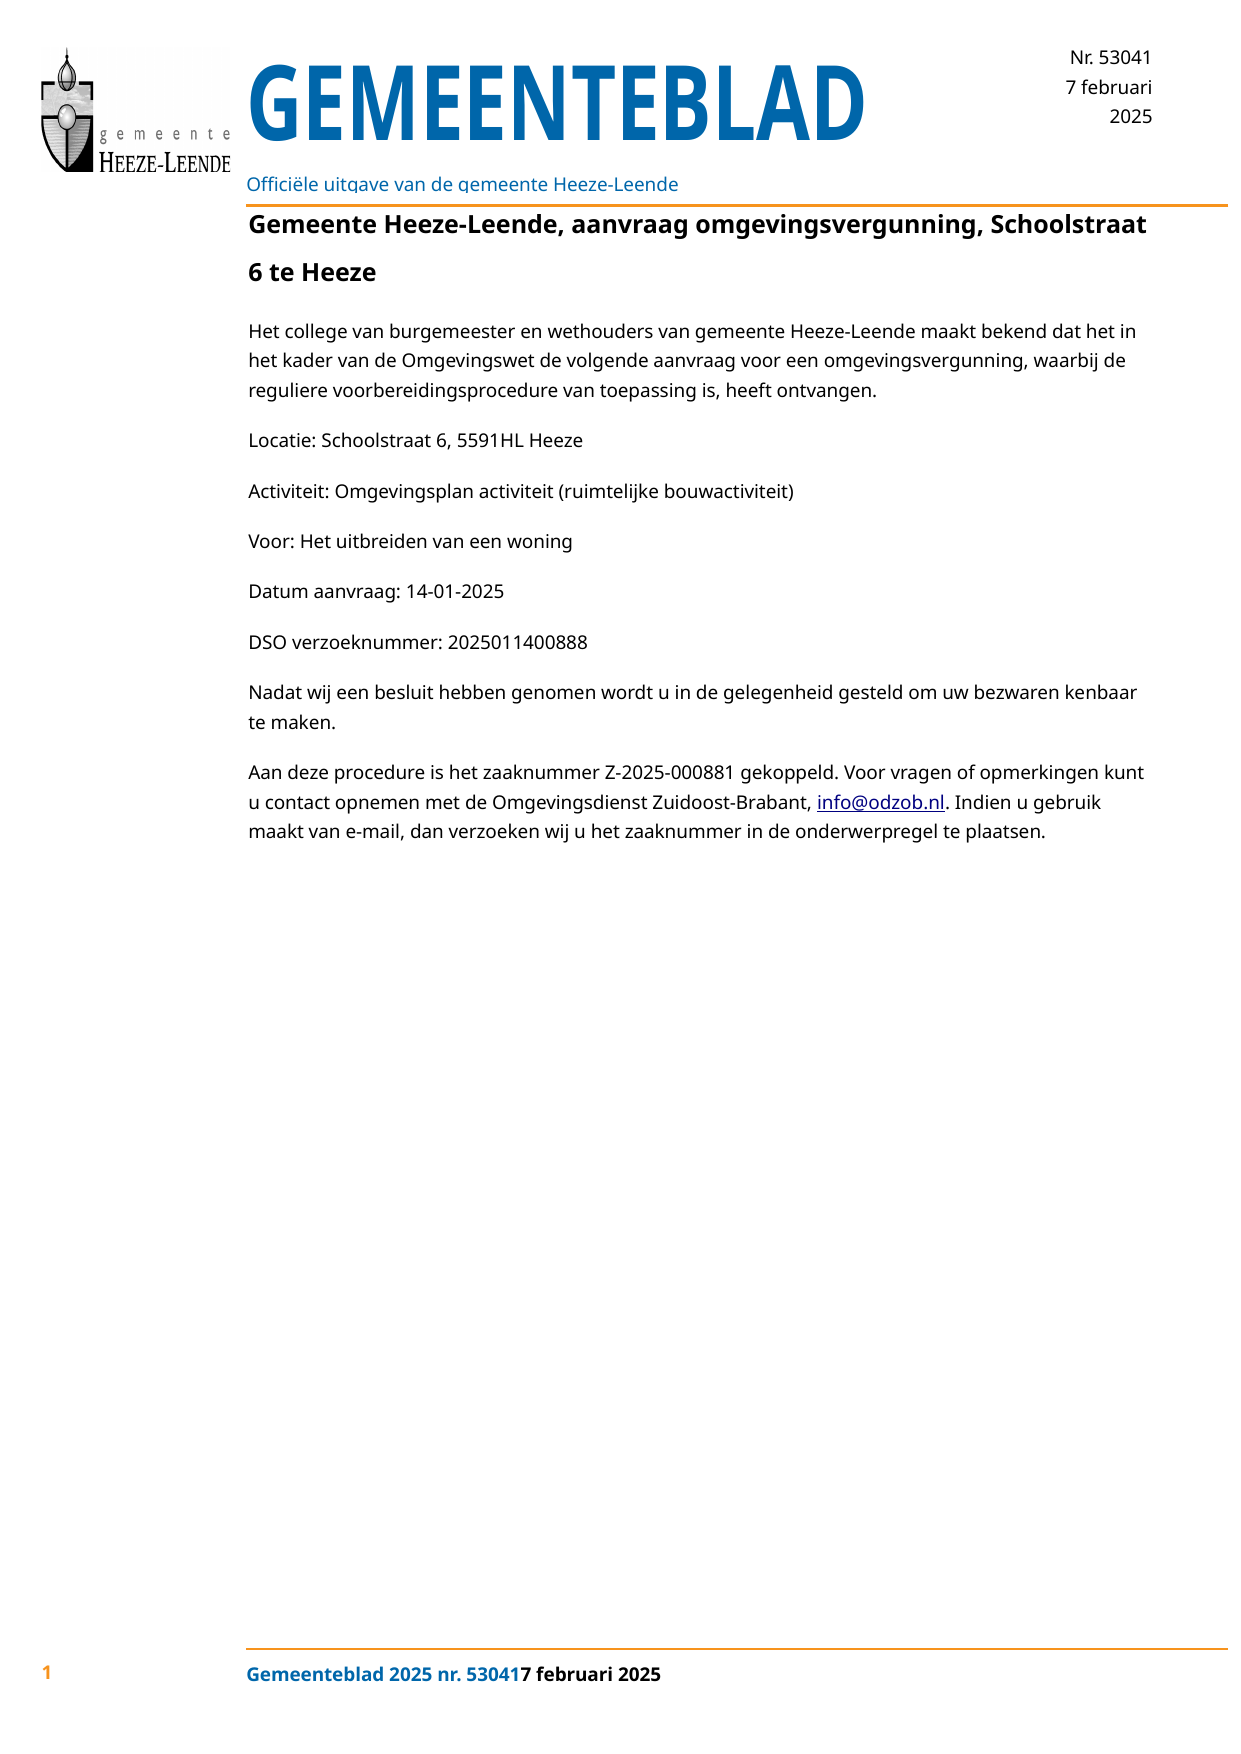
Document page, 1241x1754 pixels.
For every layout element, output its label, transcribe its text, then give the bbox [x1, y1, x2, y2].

text Aan deze procedure is het zaaknummer Z-2025-000881 gekoppeld. Voor vragen of opmerkingen kunt u contact opnemen met de Omgevingsdienst Zuidoost-Brabant, info@odzob.nl. Indien u gebruik maakt van e-mail, dan verzoeken wij u het zaaknummer in de onderwerpregel te plaatsen. [248, 759, 1152, 844]
text DSO verzoeknummer: 2025011400888 [248, 629, 1152, 655]
text Gemeente Heeze-Leende, aanvraag omgevingsvergunning, Schoolstraat 6 te Heeze [248, 207, 1152, 288]
text Voor: Het uitbreiden van een woning [248, 528, 1152, 554]
text Nadat wij een besluit hebben genomen wordt u in de gelegenheid gesteld om uw bezwaren kenbaar te maken. [248, 679, 1152, 735]
text Activiteit: Omgevingsplan activiteit (ruimtelijke bouwactiviteit) [248, 478, 1152, 504]
text Het college van burgemeester en wethouders van gemeente Heeze-Leende maakt bekend dat het in het kader van de Omgevingswet de volgende aanvraag voor een omgevingsvergunning, waarbij de reguliere voorbereidingsprocedure van toepassing is, heeft ontvangen. [248, 318, 1152, 403]
text Datum aanvraag: 14-01-2025 [248, 579, 1152, 604]
text Locatie: Schoolstraat 6, 5591HL Heeze [248, 427, 1152, 453]
picture [41, 47, 231, 172]
